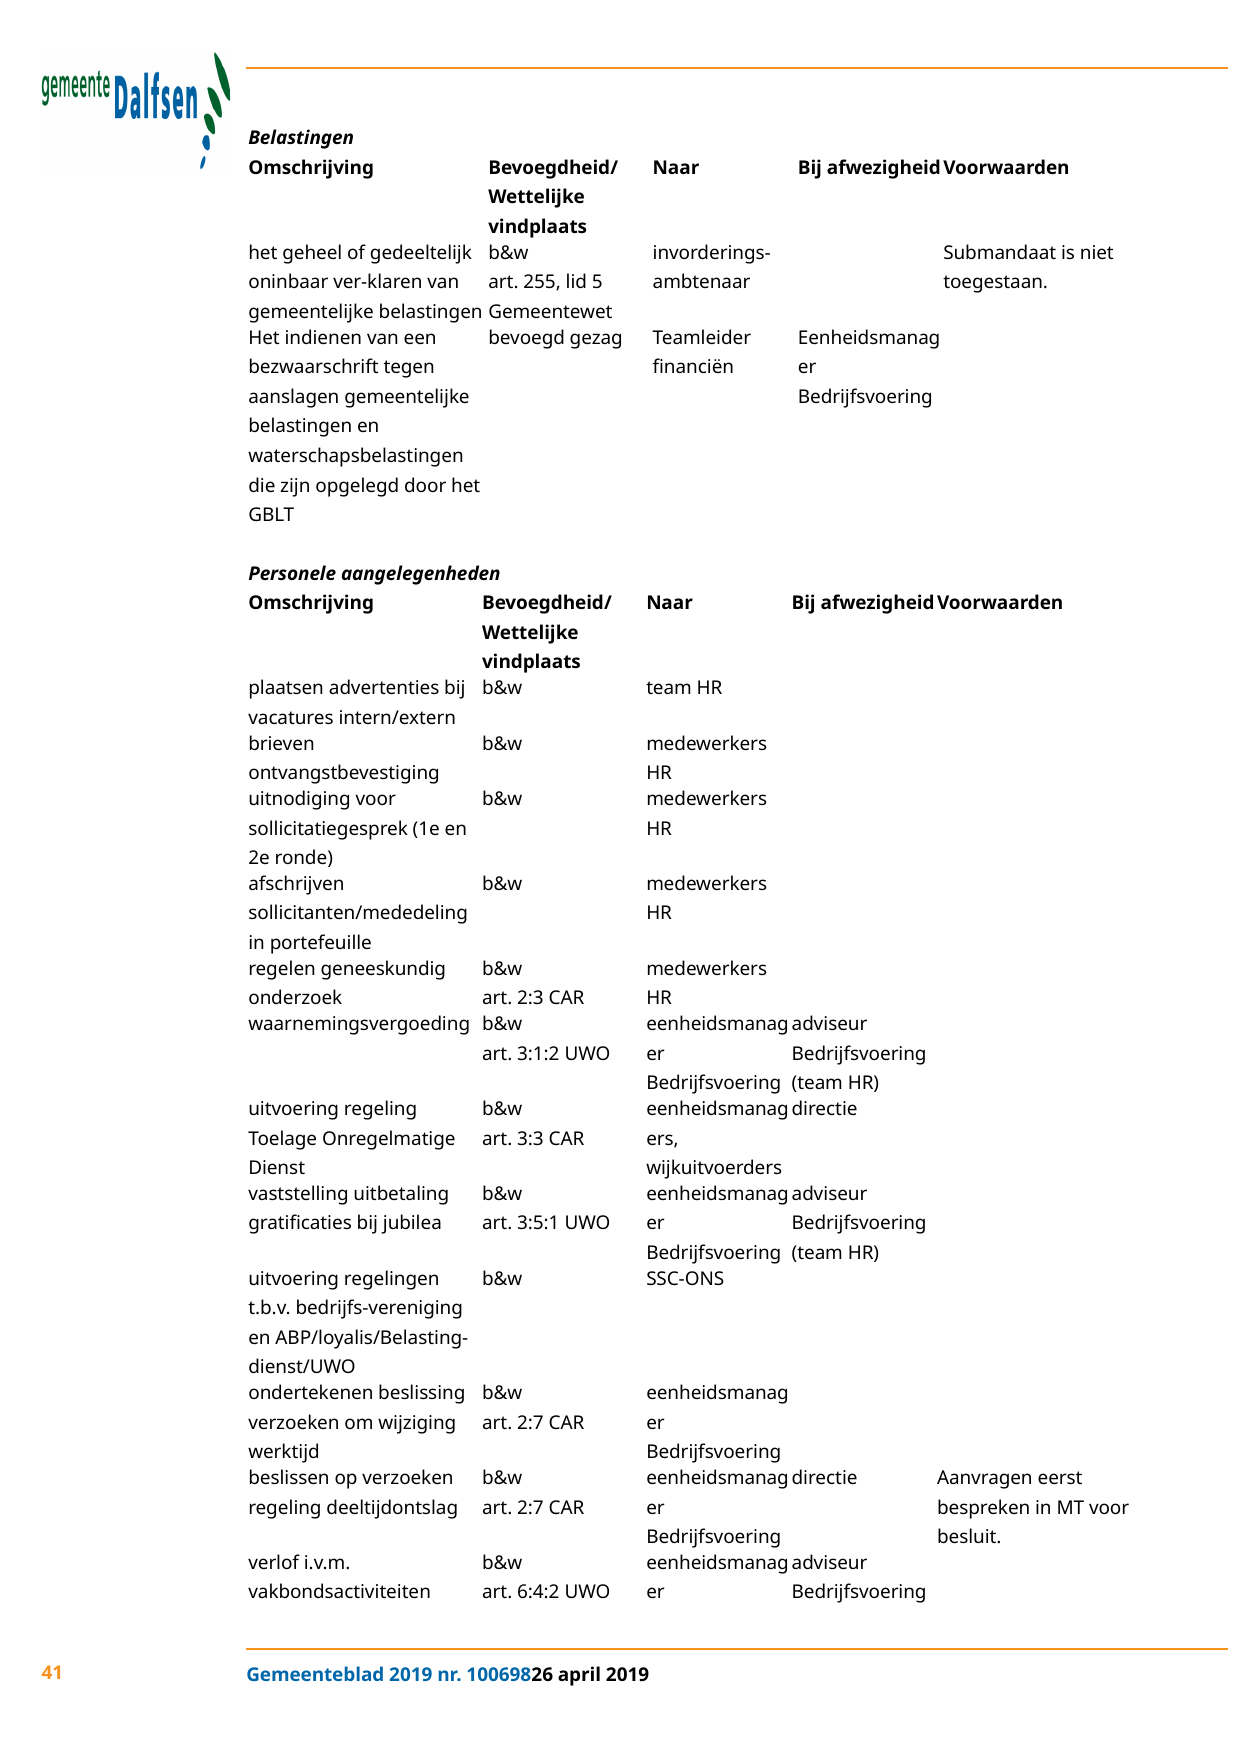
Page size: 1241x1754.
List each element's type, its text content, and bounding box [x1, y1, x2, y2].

table_cell regelen geneeskundig onderzoek [248, 955, 482, 1010]
table_cell medewerkers HR [646, 730, 791, 785]
table_cell [791, 785, 937, 870]
table_cell b&w art. 6:4:2 UWO [482, 1549, 646, 1604]
table_cell b&w [482, 785, 646, 870]
table_cell medewerkers HR [646, 785, 791, 870]
table_cell b&w [482, 870, 646, 955]
table_cell [937, 955, 1152, 1010]
table_cell b&w art. 3:5:1 UWO [482, 1180, 646, 1265]
table_cell [937, 675, 1152, 730]
table_cell uitnodiging voor sollicitatiegesprek (1e en 2e ronde) [248, 785, 482, 870]
table_cell b&w art. 255, lid 5 Gemeentewet [488, 239, 652, 324]
table_cell medewerkers HR [646, 955, 791, 1010]
table_cell invorderings-ambtenaar [653, 239, 798, 324]
table_header Naar [653, 154, 798, 239]
table_header Bevoegdheid/Wettelijke vindplaats [482, 590, 646, 674]
table_cell [791, 955, 937, 1010]
table_cell eenheidsmanager [646, 1549, 791, 1604]
table_cell [937, 1180, 1152, 1265]
table_cell Het indienen van een bezwaarschrift tegen aanslagen gemeentelijke belastingen en waterschapsbelastingen die zijn opgelegd door het GBLT [248, 324, 488, 527]
table_cell [937, 1095, 1152, 1180]
table_cell b&w art. 2:7 CAR [482, 1464, 646, 1549]
table_cell brieven ontvangstbevestiging [248, 730, 482, 785]
table_cell adviseur Bedrijfsvoering (team HR) [791, 1010, 937, 1095]
table_cell [937, 1379, 1152, 1464]
table_cell waarnemingsvergoeding [248, 1010, 482, 1095]
table_cell beslissen op verzoeken regeling deeltijdontslag [248, 1464, 482, 1549]
table_cell [937, 1010, 1152, 1095]
table_cell [798, 239, 943, 324]
table_header Voorwaarden [943, 154, 1152, 239]
table_cell eenheidsmanager Bedrijfsvoering [646, 1464, 791, 1549]
table_header Voorwaarden [937, 590, 1152, 674]
table_cell b&w art. 2:3 CAR [482, 955, 646, 1010]
table_cell SSC-ONS [646, 1265, 791, 1379]
table_cell Eenheidsmanager Bedrijfsvoering [798, 324, 943, 527]
table_cell afschrijven sollicitanten/mededeling in portefeuille [248, 870, 482, 955]
table_header Bij afwezigheid [798, 154, 943, 239]
table_cell adviseur Bedrijfsvoering (team HR) [791, 1180, 937, 1265]
table_cell eenheidsmanager Bedrijfsvoering [646, 1180, 791, 1265]
table_header Naar [646, 590, 791, 674]
table_cell uitvoering regeling Toelage Onregelmatige Dienst [248, 1095, 482, 1180]
table_cell b&w art. 2:7 CAR [482, 1379, 646, 1464]
table_cell Submandaat is niet toegestaan. [943, 239, 1152, 324]
table_cell eenheidsmanager Bedrijfsvoering [646, 1010, 791, 1095]
table_cell medewerkers HR [646, 870, 791, 955]
table_cell [937, 730, 1152, 785]
table_cell uitvoering regelingen t.b.v. bedrijfs-vereniging en ABP/loyalis/Belasting-dienst/UWO [248, 1265, 482, 1379]
picture [41, 47, 231, 172]
table_cell verlof i.v.m. vakbondsactiviteiten [248, 1549, 482, 1604]
table_cell [791, 675, 937, 730]
table_cell eenheidsmanagers, wijkuitvoerders [646, 1095, 791, 1180]
table_cell plaatsen advertenties bij vacatures intern/extern [248, 675, 482, 730]
table_cell eenheidsmanager Bedrijfsvoering [646, 1379, 791, 1464]
table_cell [943, 324, 1152, 527]
table_cell [937, 1549, 1152, 1604]
table_cell [937, 1265, 1152, 1379]
text Personele aangelegenheden [248, 560, 1152, 586]
table_header Omschrijving [248, 154, 488, 239]
table_cell b&w [482, 730, 646, 785]
table_cell [791, 1265, 937, 1379]
table_cell adviseur Bedrijfsvoering [791, 1549, 937, 1604]
table_cell [937, 870, 1152, 955]
table_cell directie [791, 1095, 937, 1180]
table_header Bij afwezigheid [791, 590, 937, 674]
table_header Bevoegdheid/Wettelijke vindplaats [488, 154, 652, 239]
table_cell team HR [646, 675, 791, 730]
table_cell [791, 1379, 937, 1464]
table_cell bevoegd gezag [488, 324, 652, 527]
table_cell [791, 870, 937, 955]
table_cell ondertekenen beslissing verzoeken om wijziging werktijd [248, 1379, 482, 1464]
table_cell b&w [482, 1265, 646, 1379]
table_header Omschrijving [248, 590, 482, 674]
table_cell [937, 785, 1152, 870]
table_cell b&w [482, 675, 646, 730]
text Belastingen [248, 124, 1152, 150]
table_cell [791, 730, 937, 785]
table_cell b&w art. 3:1:2 UWO [482, 1010, 646, 1095]
table_cell Teamleider financiën [653, 324, 798, 527]
table_cell Aanvragen eerst bespreken in MT voor besluit. [937, 1464, 1152, 1549]
table_cell vaststelling uitbetaling gratificaties bij jubilea [248, 1180, 482, 1265]
table_cell b&w art. 3:3 CAR [482, 1095, 646, 1180]
table_cell het geheel of gedeeltelijk oninbaar ver-klaren van gemeentelijke belastingen [248, 239, 488, 324]
table_cell directie [791, 1464, 937, 1549]
